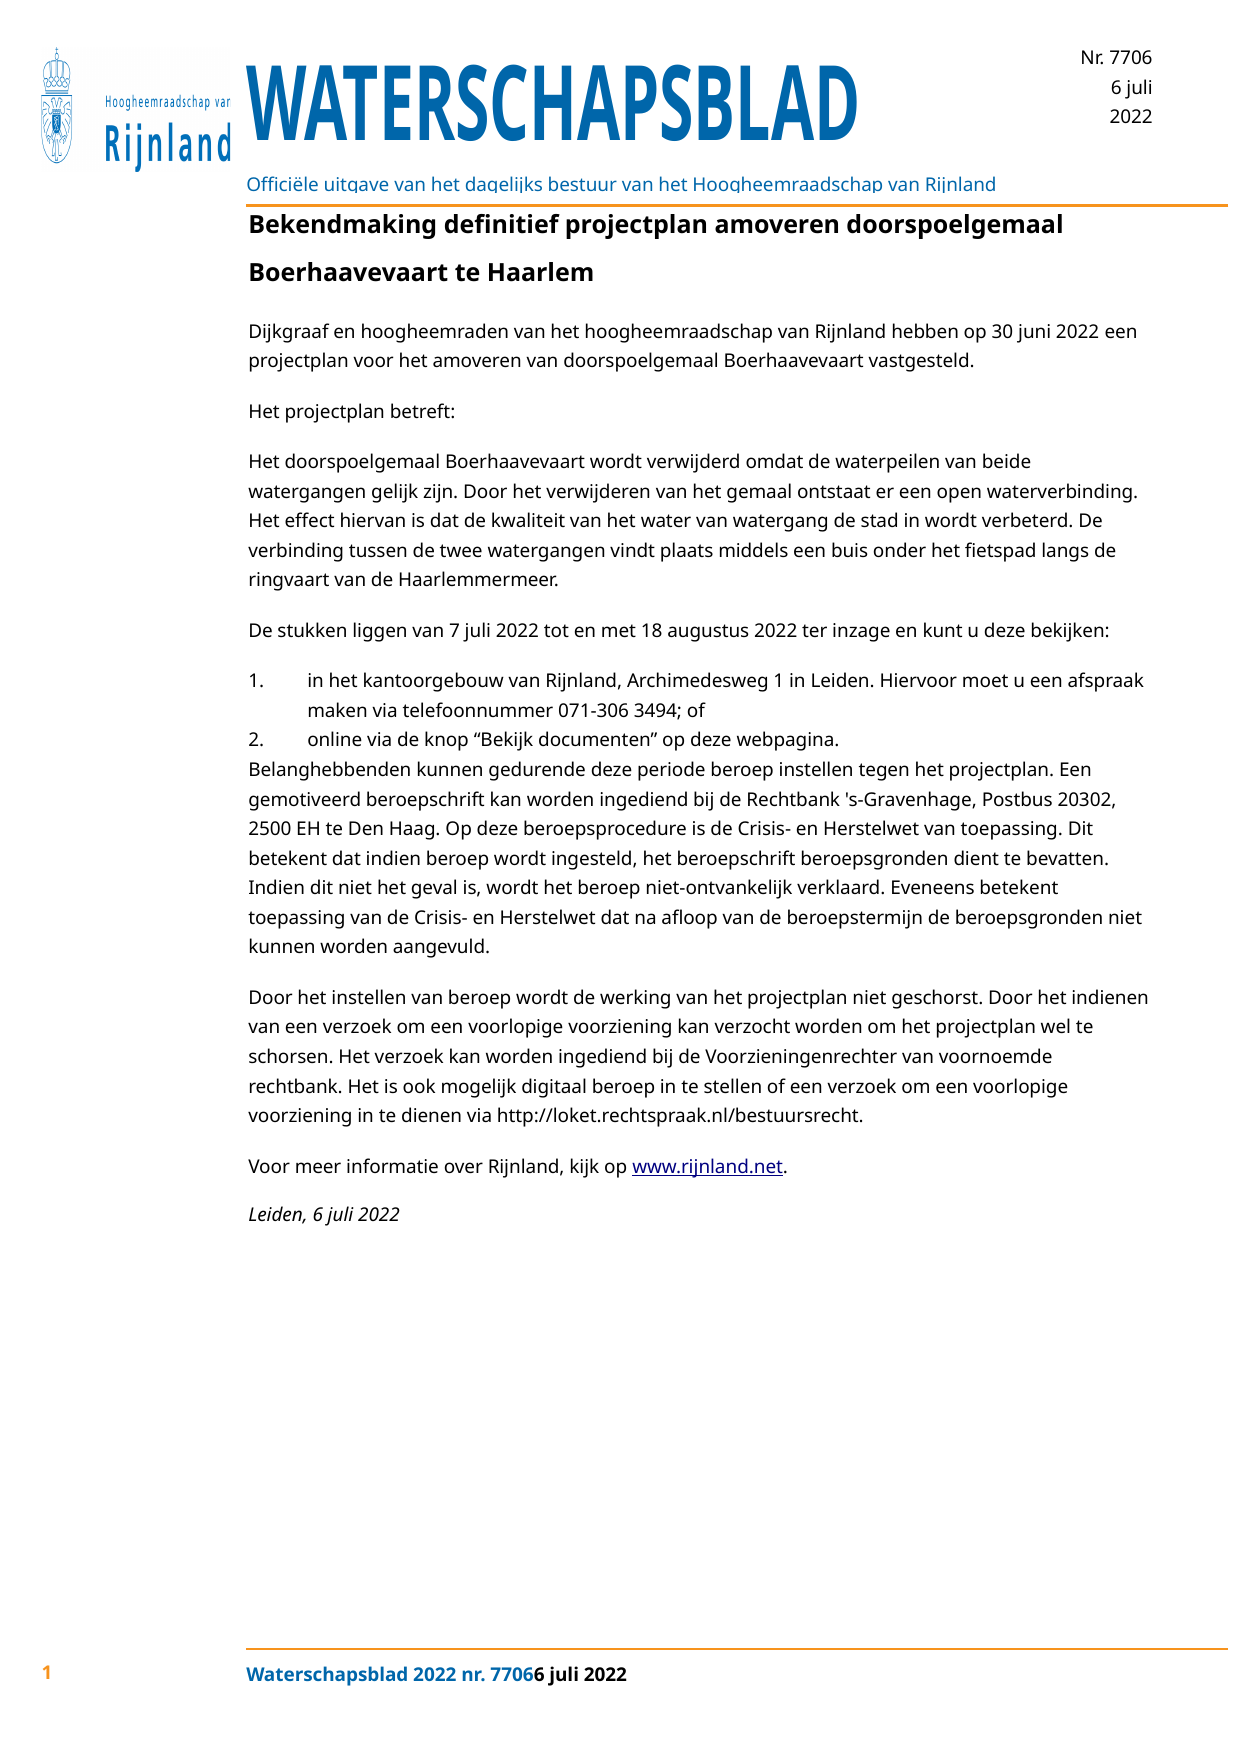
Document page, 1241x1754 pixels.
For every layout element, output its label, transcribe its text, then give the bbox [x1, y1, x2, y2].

text Voor meer informatie over Rijnland, kijk op www.rijnland.net. [248, 1153, 1152, 1179]
picture [41, 47, 231, 172]
list in het kantoorgebouw van Rijnland, Archimedesweg 1 in Leiden. Hiervoor moet u een afspraak maken via telefoonnummer 071-306 3494; of [248, 667, 1152, 723]
text Dijkgraaf en hoogheemraden van het hoogheemraadschap van Rijnland hebben op 30 juni 2022 een projectplan voor het amoveren van doorspoelgemaal Boerhaavevaart vastgesteld. [248, 318, 1152, 373]
text Het projectplan betreft: [248, 398, 1152, 424]
text Het doorspoelgemaal Boerhaavevaart wordt verwijderd omdat de waterpeilen van beide watergangen gelijk zijn. Door het verwijderen van het gemaal ontstaat er een open waterverbinding. Het effect hiervan is dat de kwaliteit van het water van watergang de stad in wordt verbeterd. De verbinding tussen de twee watergangen vindt plaats middels een buis onder het fietspad langs de ringvaart van de Haarlemmermeer. [248, 448, 1152, 592]
text Door het instellen van beroep wordt de werking van het projectplan niet geschorst. Door het indienen van een verzoek om een voorlopige voorziening kan verzocht worden om het projectplan wel te schorsen. Het verzoek kan worden ingediend bij de Voorzieningenrechter van voornoemde rechtbank. Het is ook mogelijk digitaal beroep in te stellen of een verzoek om een voorlopige voorziening in te dienen via http://loket.rechtspraak.nl/bestuursrecht. [248, 984, 1152, 1128]
text Bekendmaking definitief projectplan amoveren doorspoelgemaal Boerhaavevaart te Haarlem [248, 207, 1152, 288]
text Belanghebbenden kunnen gedurende deze periode beroep instellen tegen het projectplan. Een gemotiveerd beroepschrift kan worden ingediend bij de Rechtbank 's-Gravenhage, Postbus 20302, 2500 EH te Den Haag. Op deze beroepsprocedure is de Crisis- en Herstelwet van toepassing. Dit betekent dat indien beroep wordt ingesteld, het beroepschrift beroepsgronden dient te bevatten. Indien dit niet het geval is, wordt het beroep niet-ontvankelijk verklaard. Eveneens betekent toepassing van de Crisis- en Herstelwet dat na afloop van de beroepstermijn de beroepsgronden niet kunnen worden aangevuld. [248, 756, 1152, 959]
list online via de knop “Bekijk documenten” op deze webpagina. [248, 727, 1152, 752]
text Leiden, 6 juli 2022 [248, 1201, 1152, 1226]
text De stukken liggen van 7 juli 2022 tot en met 18 augustus 2022 ter inzage en kunt u deze bekijken: [248, 617, 1152, 643]
